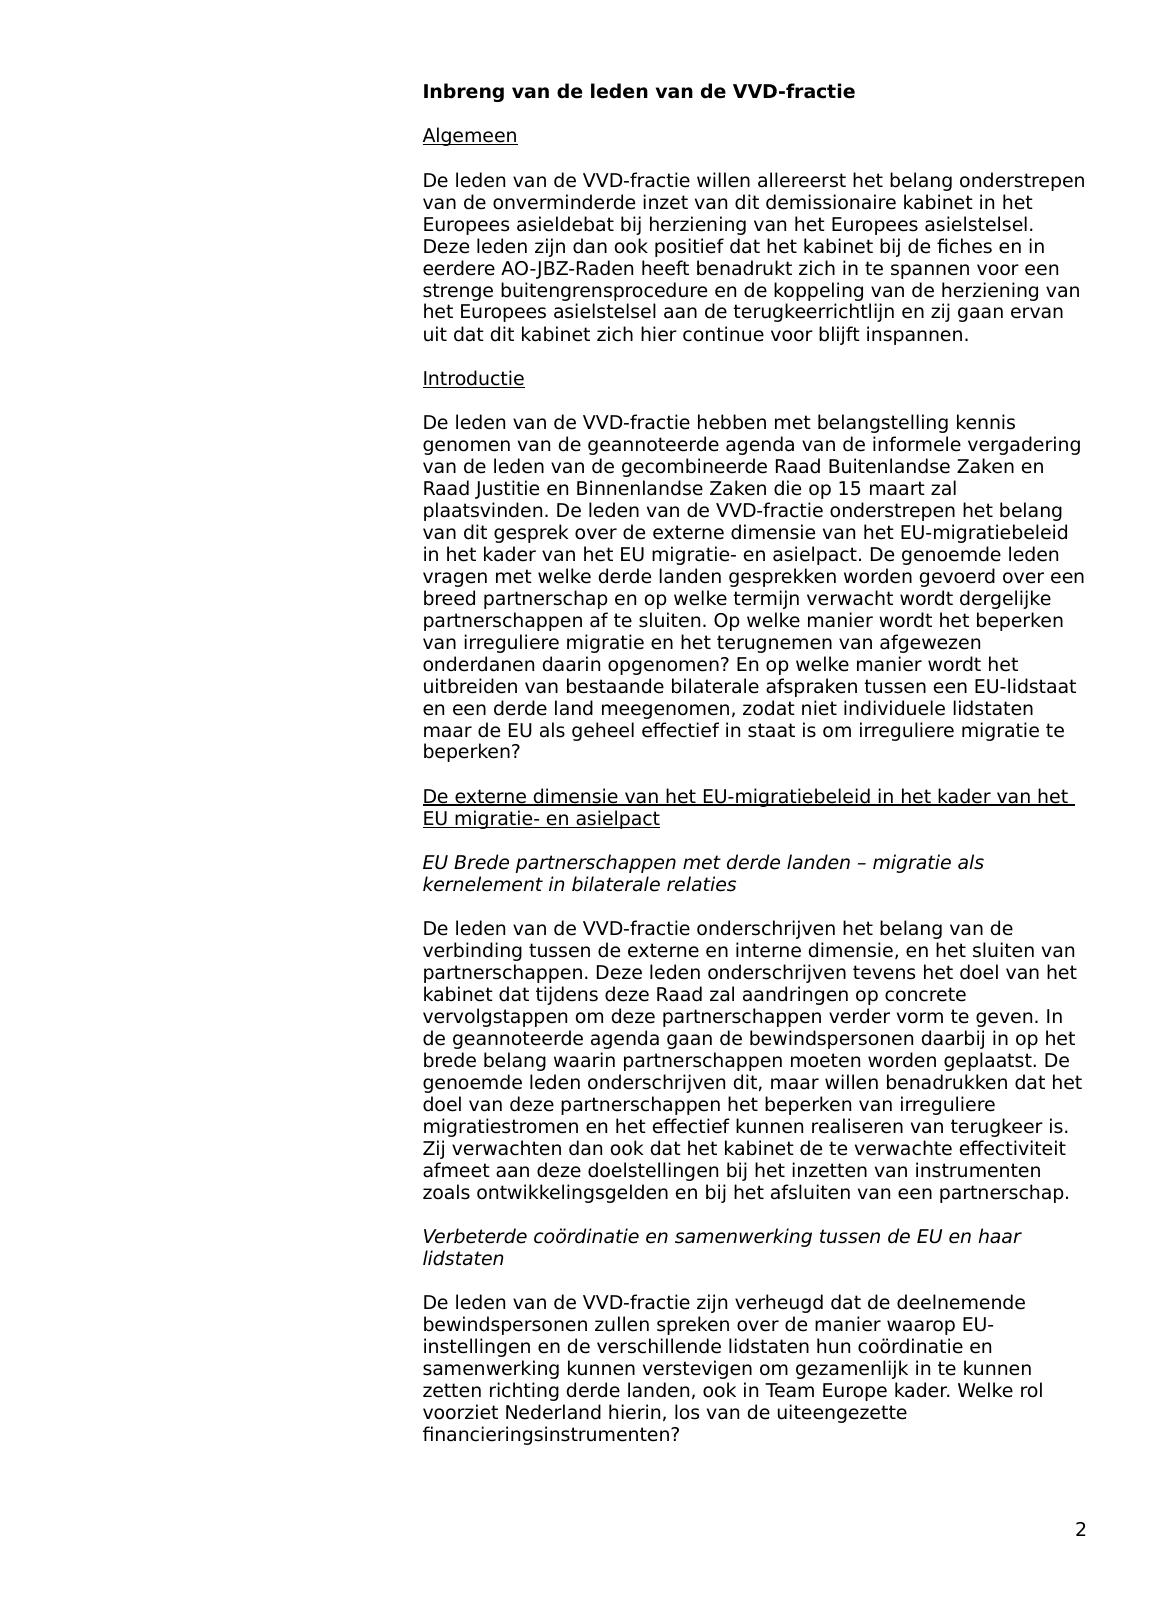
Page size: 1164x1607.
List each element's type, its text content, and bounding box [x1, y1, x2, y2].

subtitle Algemeen [422, 125, 1087, 147]
subtitle EU Brede partnerschappen met derde landen – migratie als kernelement in bilaterale relaties [422, 852, 1087, 896]
text De leden van de VVD-fractie zijn verheugd dat de deelnemende bewindspersonen zullen spreken over de manier waarop EU-instellingen en de verschillende lidstaten hun coördinatie en samenwerking kunnen verstevigen om gezamenlijk in te kunnen zetten richting derde landen, ook in Team Europe kader. Welke rol voorziet Nederland hierin, los van de uiteengezette financieringsinstrumenten? [422, 1292, 1087, 1446]
subtitle Introductie [422, 368, 1087, 389]
subtitle De externe dimensie van het EU-migratiebeleid in het kader van het EU migratie- en asielpact [422, 786, 1087, 829]
text De leden van de VVD-fractie hebben met belangstelling kennis genomen van de geannoteerde agenda van de informele vergadering van de leden van de gecombineerde Raad Buitenlandse Zaken en Raad Justitie en Binnenlandse Zaken die op 15 maart zal plaatsvinden. De leden van de VVD-fractie onderstrepen het belang van dit gesprek over de externe dimensie van het EU-migratiebeleid in het kader van het EU migratie- en asielpact. De genoemde leden vragen met welke derde landen gesprekken worden gevoerd over een breed partnerschap en op welke termijn verwacht wordt dergelijke partnerschappen af te sluiten. Op welke manier wordt het beperken van irreguliere migratie en het terugnemen van afgewezen onderdanen daarin opgenomen? En op welke manier wordt het uitbreiden van bestaande bilaterale afspraken tussen een EU-lidstaat en een derde land meegenomen, zodat niet individuele lidstaten maar de EU als geheel effectief in staat is om irreguliere migratie te beperken? [422, 412, 1087, 763]
text De leden van de VVD-fractie willen allereerst het belang onderstrepen van de onverminderde inzet van dit demissionaire kabinet in het Europees asieldebat bij herziening van het Europees asielstelsel. Deze leden zijn dan ook positief dat het kabinet bij de fiches en in eerdere AO-JBZ-Raden heeft benadrukt zich in te spannen voor een strenge buitengrensprocedure en de koppeling van de herziening van het Europees asielstelsel aan de terugkeerrichtlijn en zij gaan ervan uit dat dit kabinet zich hier continue voor blijft inspannen. [422, 169, 1087, 345]
subtitle Verbeterde coördinatie en samenwerking tussen de EU en haar lidstaten [422, 1226, 1087, 1270]
subtitle Inbreng van de leden van de VVD-fractie [422, 81, 1087, 103]
text De leden van de VVD-fractie onderschrijven het belang van de verbinding tussen de externe en interne dimensie, en het sluiten van partnerschappen. Deze leden onderschrijven tevens het doel van het kabinet dat tijdens deze Raad zal aandringen op concrete vervolgstappen om deze partnerschappen verder vorm te geven. In de geannoteerde agenda gaan de bewindspersonen daarbij in op het brede belang waarin partnerschappen moeten worden geplaatst. De genoemde leden onderschrijven dit, maar willen benadrukken dat het doel van deze partnerschappen het beperken van irreguliere migratiestromen en het effectief kunnen realiseren van terugkeer is. Zij verwachten dan ook dat het kabinet de te verwachte effectiviteit afmeet aan deze doelstellingen bij het inzetten van instrumenten zoals ontwikkelingsgelden en bij het afsluiten van een partnerschap. [422, 918, 1087, 1204]
